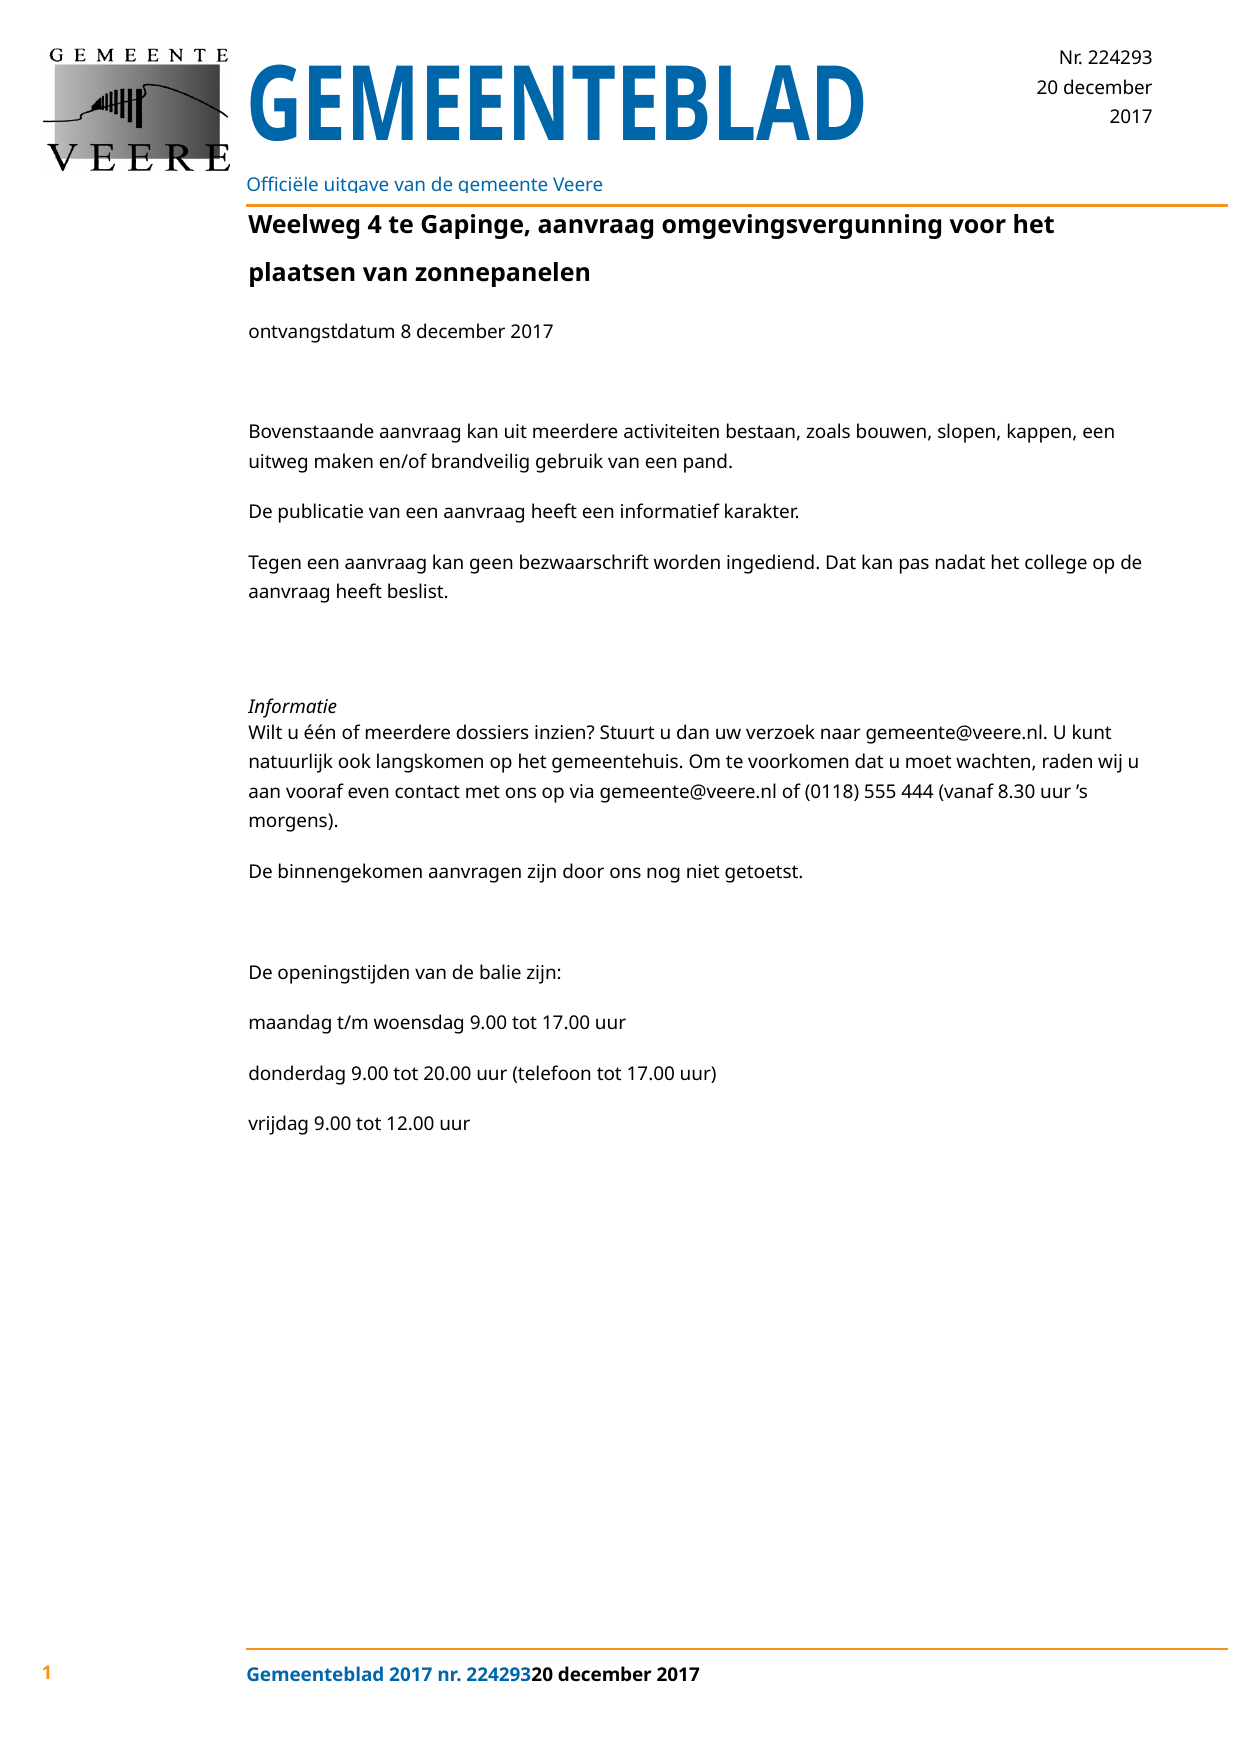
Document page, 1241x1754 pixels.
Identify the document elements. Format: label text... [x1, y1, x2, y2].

text Tegen een aanvraag kan geen bezwaarschrift worden ingediend. Dat kan pas nadat het college op de aanvraag heeft beslist. [248, 549, 1152, 604]
text Wilt u één of meerdere dossiers inzien? Stuurt u dan uw verzoek naar gemeente@veere.nl. U kunt natuurlijk ook langskomen op het gemeentehuis. Om te voorkomen dat u moet wachten, raden wij u aan vooraf even contact met ons op via gemeente@veere.nl of (0118) 555 444 (vanaf 8.30 uur ’s morgens). [248, 719, 1152, 833]
text ontvangstdatum 8 december 2017 [248, 318, 1152, 344]
text De openingstijden van de balie zijn: [248, 959, 1152, 984]
picture [41, 47, 231, 172]
text De binnengekomen aanvragen zijn door ons nog niet getoetst. [248, 858, 1152, 884]
text maandag t/m woensdag 9.00 tot 17.00 uur [248, 1009, 1152, 1035]
text donderdag 9.00 tot 20.00 uur (telefoon tot 17.00 uur) [248, 1060, 1152, 1085]
text Bovenstaande aanvraag kan uit meerdere activiteiten bestaan, zoals bouwen, slopen, kappen, een uitweg maken en/of brandveilig gebruik van een pand. [248, 419, 1152, 474]
text De publicatie van een aanvraag heeft een informatief karakter. [248, 499, 1152, 524]
text vrijdag 9.00 tot 12.00 uur [248, 1110, 1152, 1136]
text Informatie [248, 693, 1152, 719]
text Weelweg 4 te Gapinge, aanvraag omgevingsvergunning voor het plaatsen van zonnepanelen [248, 207, 1152, 288]
